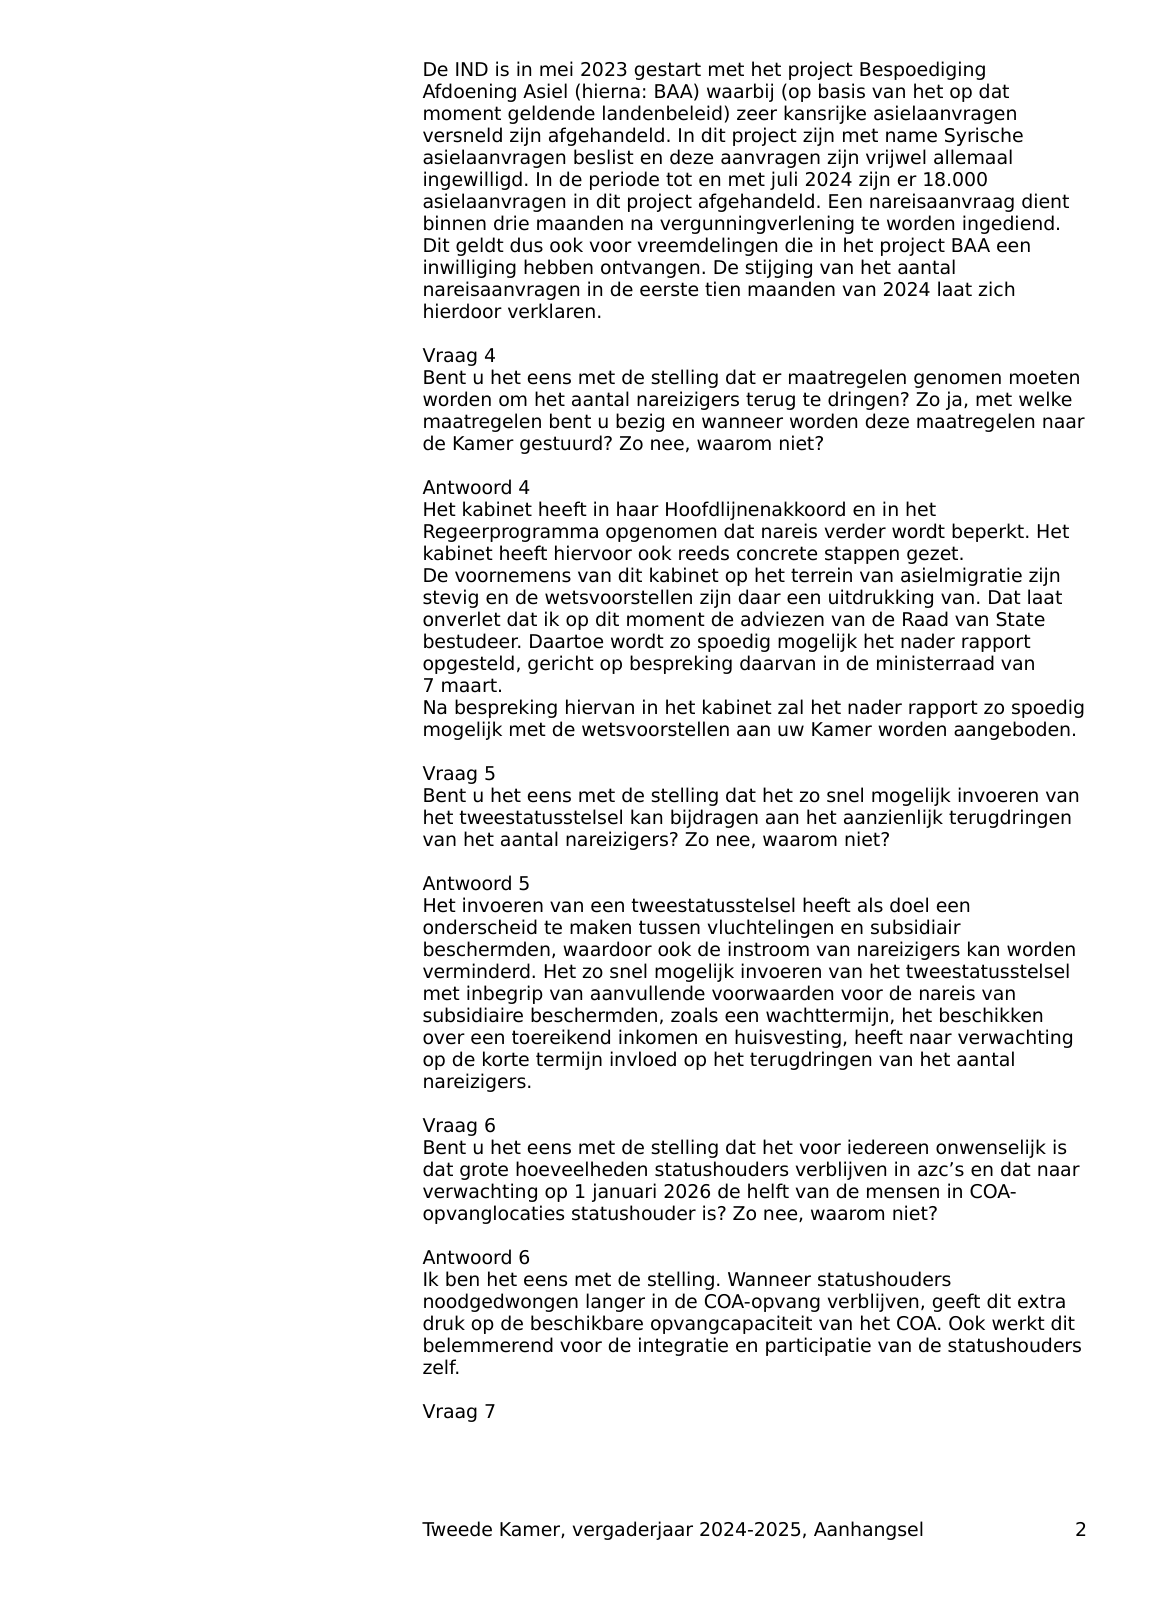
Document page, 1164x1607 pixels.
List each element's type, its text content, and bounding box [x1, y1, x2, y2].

text Antwoord 5 [422, 873, 1087, 895]
text Het kabinet heeft in haar Hoofdlijnenakkoord en in het Regeerprogramma opgenomen dat nareis verder wordt beperkt. Het kabinet heeft hiervoor ook reeds concrete stappen gezet. [422, 499, 1087, 565]
text Bent u het eens met de stelling dat het voor iedereen onwenselijk is dat grote hoeveelheden statushouders verblijven in azc’s en dat naar verwachting op 1 januari 2026 de helft van de mensen in COA-opvanglocaties statushouder is? Zo nee, waarom niet? [422, 1137, 1087, 1225]
text Antwoord 4 [422, 477, 1087, 499]
text Vraag 6 [422, 1115, 1087, 1137]
text Na bespreking hiervan in het kabinet zal het nader rapport zo spoedig mogelijk met de wetsvoorstellen aan uw Kamer worden aangeboden. [422, 697, 1087, 741]
text De IND is in mei 2023 gestart met het project Bespoediging Afdoening Asiel (hierna: BAA) waarbij (op basis van het op dat moment geldende landenbeleid) zeer kansrijke asielaanvragen versneld zijn afgehandeld. In dit project zijn met name Syrische asielaanvragen beslist en deze aanvragen zijn vrijwel allemaal ingewilligd. In de periode tot en met juli 2024 zijn er 18.000 asielaanvragen in dit project afgehandeld. Een nareisaanvraag dient binnen drie maanden na vergunningverlening te worden ingediend. Dit geldt dus ook voor vreemdelingen die in het project BAA een inwilliging hebben ontvangen. De stijging van het aantal nareisaanvragen in de eerste tien maanden van 2024 laat zich hierdoor verklaren. [422, 59, 1087, 323]
text Vraag 5 [422, 763, 1087, 785]
text Bent u het eens met de stelling dat het zo snel mogelijk invoeren van het tweestatusstelsel kan bijdragen aan het aanzienlijk terugdringen van het aantal nareizigers? Zo nee, waarom niet? [422, 785, 1087, 851]
text Het invoeren van een tweestatusstelsel heeft als doel een onderscheid te maken tussen vluchtelingen en subsidiair beschermden, waardoor ook de instroom van nareizigers kan worden verminderd. Het zo snel mogelijk invoeren van het tweestatusstelsel met inbegrip van aanvullende voorwaarden voor de nareis van subsidiaire beschermden, zoals een wachttermijn, het beschikken over een toereikend inkomen en huisvesting, heeft naar verwachting op de korte termijn invloed op het terugdringen van het aantal nareizigers. [422, 895, 1087, 1093]
text De voornemens van dit kabinet op het terrein van asielmigratie zijn stevig en de wetsvoorstellen zijn daar een uitdrukking van. Dat laat onverlet dat ik op dit moment de adviezen van de Raad van State bestudeer. Daartoe wordt zo spoedig mogelijk het nader rapport opgesteld, gericht op bespreking daarvan in de ministerraad van 7 maart. [422, 565, 1087, 697]
text Vraag 4 [422, 345, 1087, 367]
text Ik ben het eens met de stelling. Wanneer statushouders noodgedwongen langer in de COA-opvang verblijven, geeft dit extra druk op de beschikbare opvangcapaciteit van het COA. Ook werkt dit belemmerend voor de integratie en participatie van de statushouders zelf. [422, 1269, 1087, 1379]
text Vraag 7 [422, 1401, 1087, 1423]
text Bent u het eens met de stelling dat er maatregelen genomen moeten worden om het aantal nareizigers terug te dringen? Zo ja, met welke maatregelen bent u bezig en wanneer worden deze maatregelen naar de Kamer gestuurd? Zo nee, waarom niet? [422, 367, 1087, 455]
text Antwoord 6 [422, 1247, 1087, 1269]
